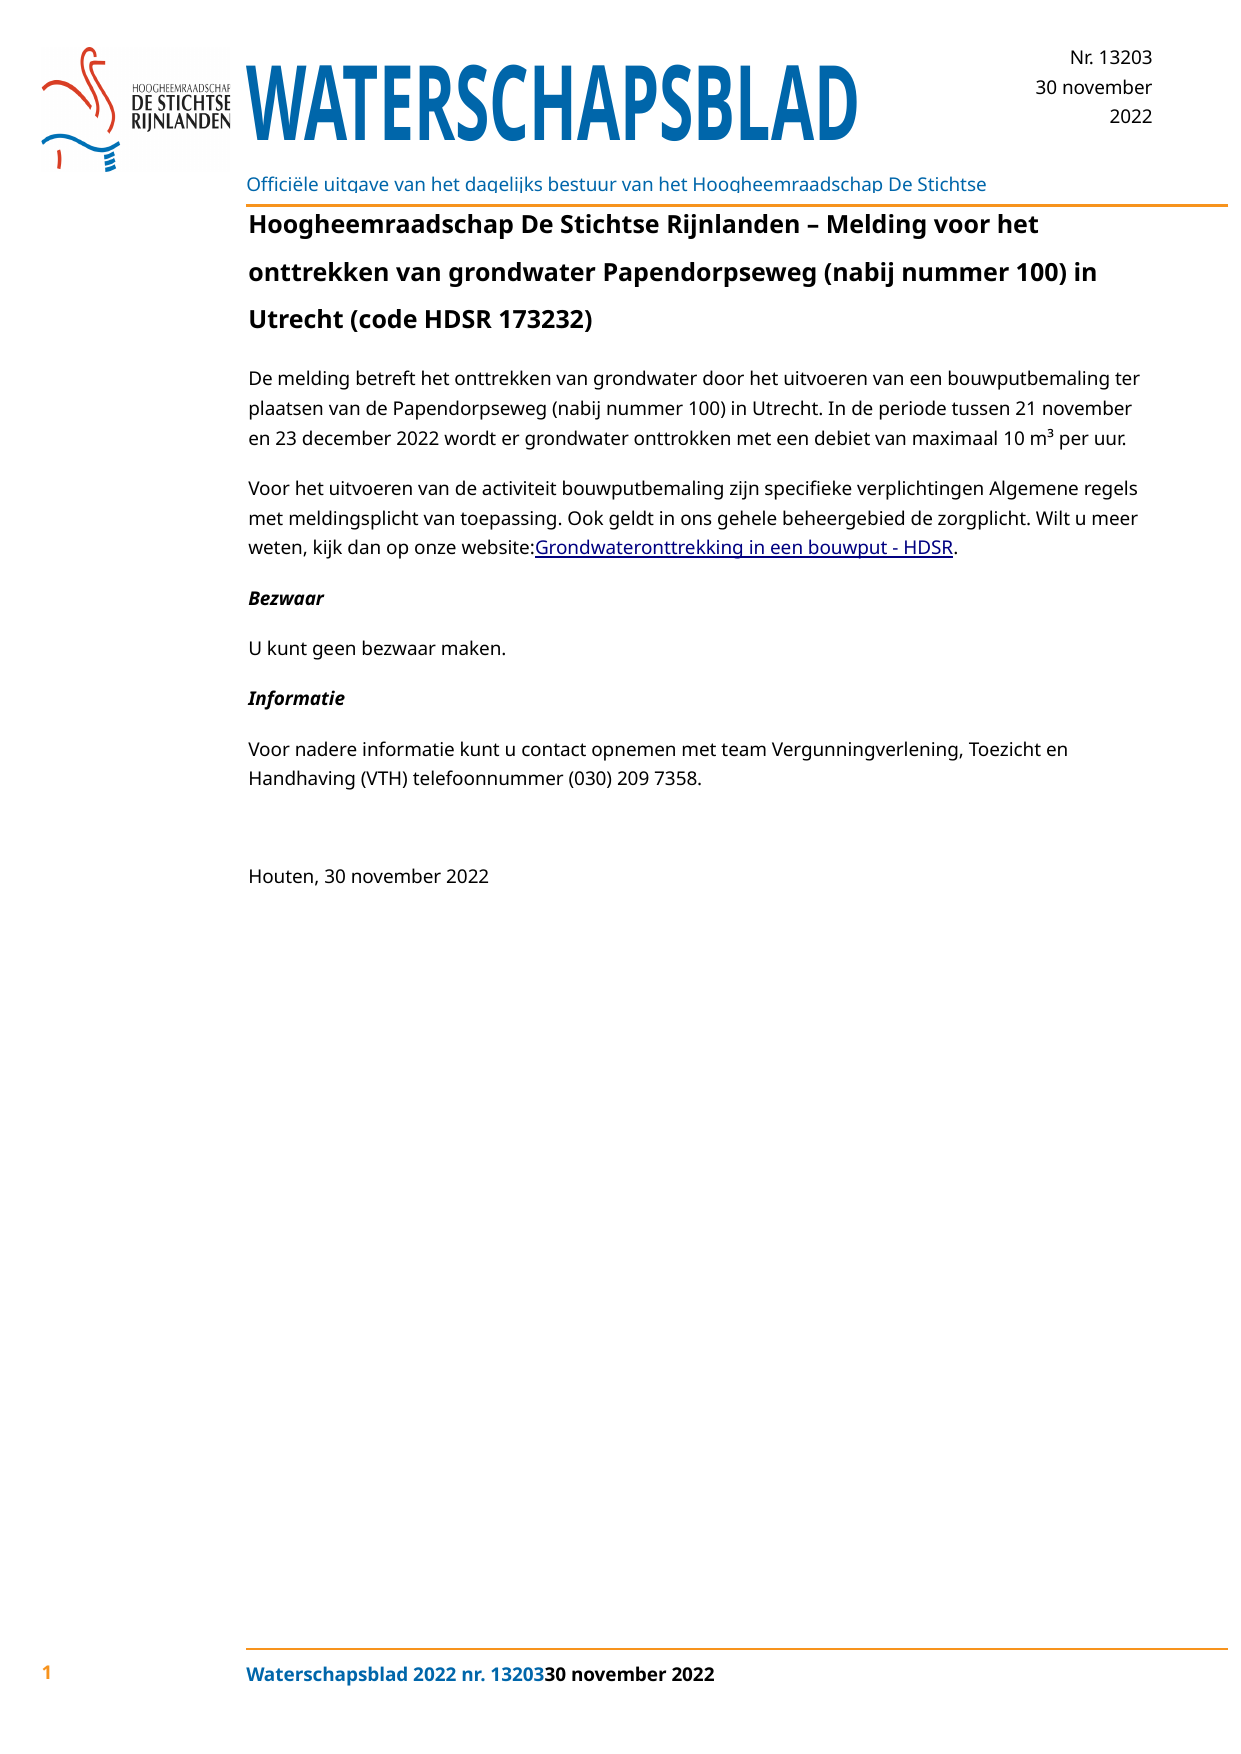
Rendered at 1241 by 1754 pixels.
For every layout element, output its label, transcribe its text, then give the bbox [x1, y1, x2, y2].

text U kunt geen bezwaar maken. [248, 635, 1152, 661]
text Informatie [248, 686, 1152, 711]
text Hoogheemraadschap De Stichtse Rijnlanden – Melding voor het onttrekken van grondwater Papendorpseweg (nabij nummer 100) in Utrecht (code HDSR 173232) [248, 207, 1152, 336]
text De melding betreft het onttrekken van grondwater door het uitvoeren van een bouwputbemaling ter plaatsen van de Papendorpseweg (nabij nummer 100) in Utrecht. In de periode tussen 21 november en 23 december 2022 wordt er grondwater onttrokken met een debiet van maximaal 10 m³ per uur. [248, 366, 1152, 450]
picture [41, 47, 231, 172]
text Voor het uitvoeren van de activiteit bouwputbemaling zijn specifieke verplichtingen Algemene regels met meldingsplicht van toepassing. Ook geldt in ons gehele beheergebied de zorgplicht. Wilt u meer weten, kijk dan op onze website:Grondwateronttrekking in een bouwput - HDSR. [248, 475, 1152, 560]
text Houten, 30 november 2022 [248, 864, 1152, 889]
text Voor nadere informatie kunt u contact opnemen met team Vergunningverlening, Toezicht en Handhaving (VTH) telefoonnummer (030) 209 7358. [248, 736, 1152, 791]
text Bezwaar [248, 585, 1152, 610]
